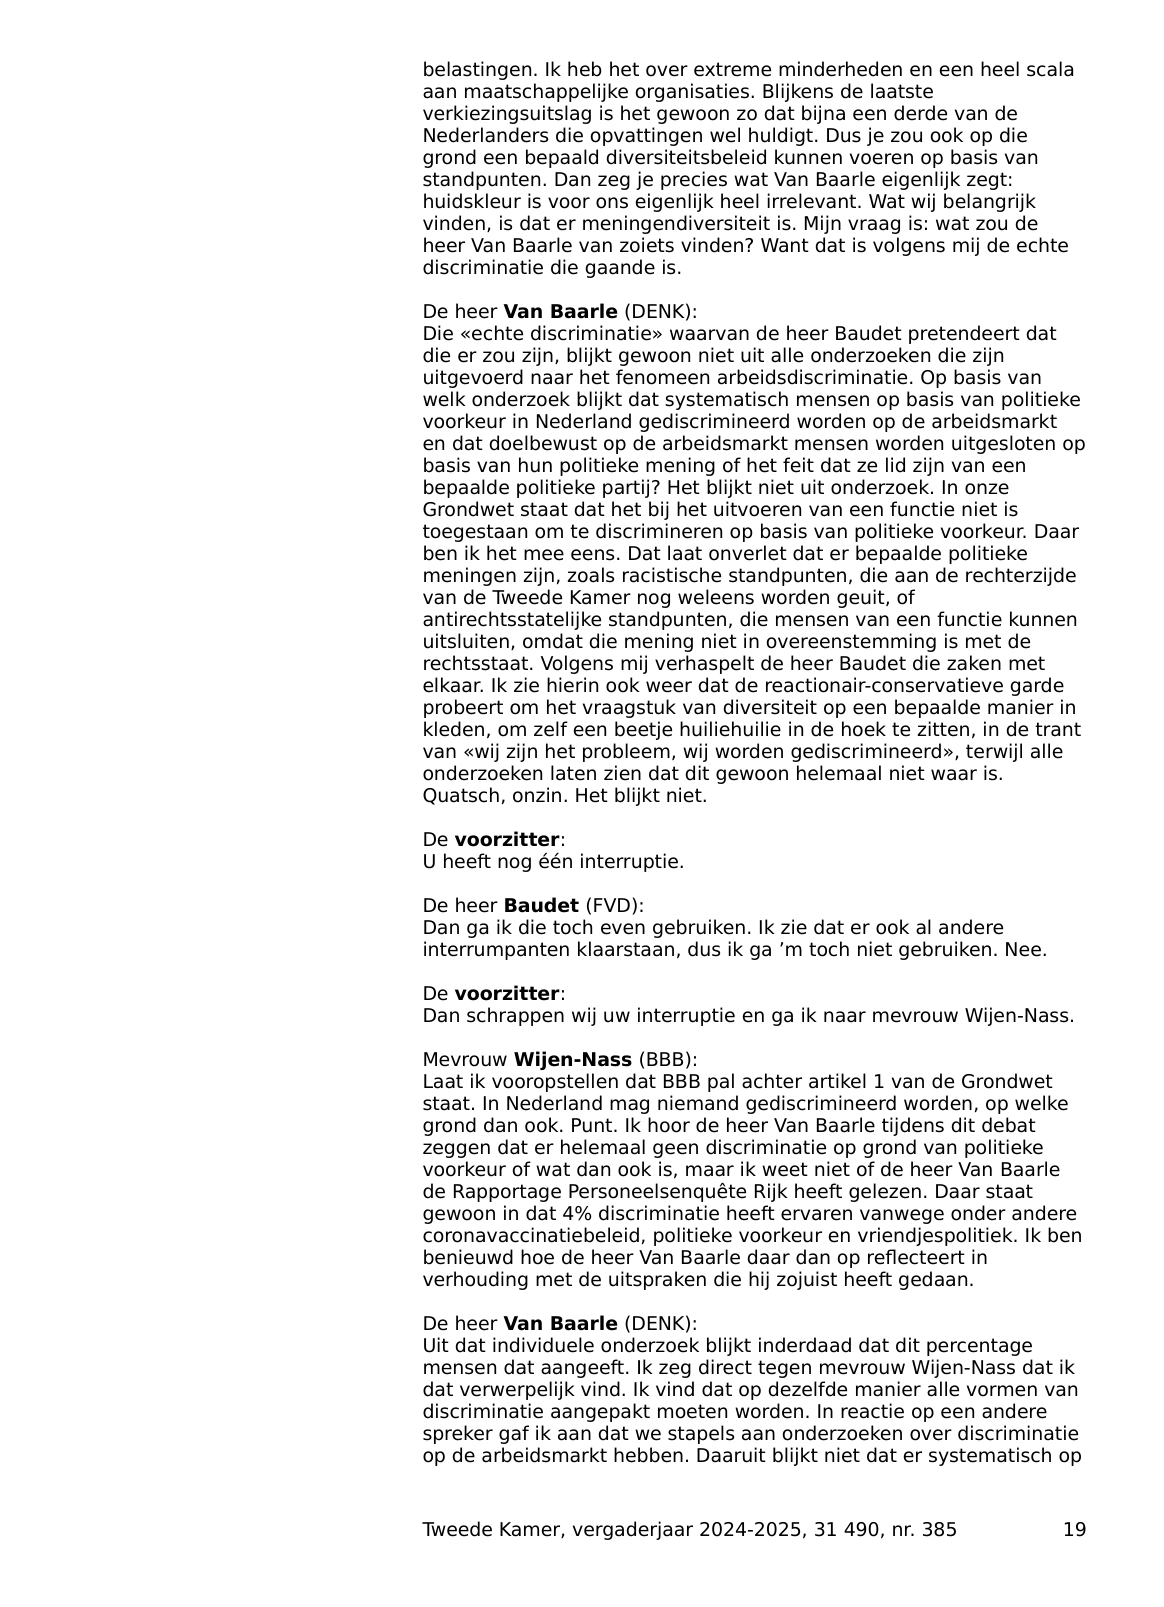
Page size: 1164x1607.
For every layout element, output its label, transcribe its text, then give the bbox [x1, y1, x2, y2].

text Dan ga ik die toch even gebruiken. Ik zie dat er ook al andere interrumpanten klaarstaan, dus ik ga ’m toch niet gebruiken. Nee. [422, 917, 1087, 961]
text De voorzitter: [422, 829, 1087, 851]
text Dan schrappen wij uw interruptie en ga ik naar mevrouw Wijen-Nass. [422, 1005, 1087, 1027]
text belastingen. Ik heb het over extreme minderheden en een heel scala aan maatschappelijke organisaties. Blijkens de laatste verkiezingsuitslag is het gewoon zo dat bijna een derde van de Nederlanders die opvattingen wel huldigt. Dus je zou ook op die grond een bepaald diversiteitsbeleid kunnen voeren op basis van standpunten. Dan zeg je precies wat Van Baarle eigenlijk zegt: huidskleur is voor ons eigenlijk heel irrelevant. Wat wij belangrijk vinden, is dat er meningendiversiteit is. Mijn vraag is: wat zou de heer Van Baarle van zoiets vinden? Want dat is volgens mij de echte discriminatie die gaande is. [422, 59, 1087, 279]
text U heeft nog één interruptie. [422, 851, 1087, 873]
text De heer Van Baarle (DENK): [422, 1313, 1087, 1335]
text Uit dat individuele onderzoek blijkt inderdaad dat dit percentage mensen dat aangeeft. Ik zeg direct tegen mevrouw Wijen-Nass dat ik dat verwerpelijk vind. Ik vind dat op dezelfde manier alle vormen van discriminatie aangepakt moeten worden. In reactie op een andere spreker gaf ik aan dat we stapels aan onderzoeken over discriminatie op de arbeidsmarkt hebben. Daaruit blijkt niet dat er systematisch op [422, 1335, 1087, 1467]
text De heer Van Baarle (DENK): [422, 301, 1087, 323]
text De heer Baudet (FVD): [422, 895, 1087, 917]
text Laat ik vooropstellen dat BBB pal achter artikel 1 van de Grondwet staat. In Nederland mag niemand gediscrimineerd worden, op welke grond dan ook. Punt. Ik hoor de heer Van Baarle tijdens dit debat zeggen dat er helemaal geen discriminatie op grond van politieke voorkeur of wat dan ook is, maar ik weet niet of de heer Van Baarle de Rapportage Personeelsenquête Rijk heeft gelezen. Daar staat gewoon in dat 4% discriminatie heeft ervaren vanwege onder andere coronavaccinatiebeleid, politieke voorkeur en vriendjespolitiek. Ik ben benieuwd hoe de heer Van Baarle daar dan op reflecteert in verhouding met de uitspraken die hij zojuist heeft gedaan. [422, 1071, 1087, 1291]
text Mevrouw Wijen-Nass (BBB): [422, 1049, 1087, 1071]
text Die «echte discriminatie» waarvan de heer Baudet pretendeert dat die er zou zijn, blijkt gewoon niet uit alle onderzoeken die zijn uitgevoerd naar het fenomeen arbeidsdiscriminatie. Op basis van welk onderzoek blijkt dat systematisch mensen op basis van politieke voorkeur in Nederland gediscrimineerd worden op de arbeidsmarkt en dat doelbewust op de arbeidsmarkt mensen worden uitgesloten op basis van hun politieke mening of het feit dat ze lid zijn van een bepaalde politieke partij? Het blijkt niet uit onderzoek. In onze Grondwet staat dat het bij het uitvoeren van een functie niet is toegestaan om te discrimineren op basis van politieke voorkeur. Daar ben ik het mee eens. Dat laat onverlet dat er bepaalde politieke meningen zijn, zoals racistische standpunten, die aan de rechterzijde van de Tweede Kamer nog weleens worden geuit, of antirechtsstatelijke standpunten, die mensen van een functie kunnen uitsluiten, omdat die mening niet in overeenstemming is met de rechtsstaat. Volgens mij verhaspelt de heer Baudet die zaken met elkaar. Ik zie hierin ook weer dat de reactionair-conservatieve garde probeert om het vraagstuk van diversiteit op een bepaalde manier in kleden, om zelf een beetje huiliehuilie in de hoek te zitten, in de trant van «wij zijn het probleem, wij worden gediscrimineerd», terwijl alle onderzoeken laten zien dat dit gewoon helemaal niet waar is. Quatsch, onzin. Het blijkt niet. [422, 323, 1087, 807]
text De voorzitter: [422, 983, 1087, 1005]
